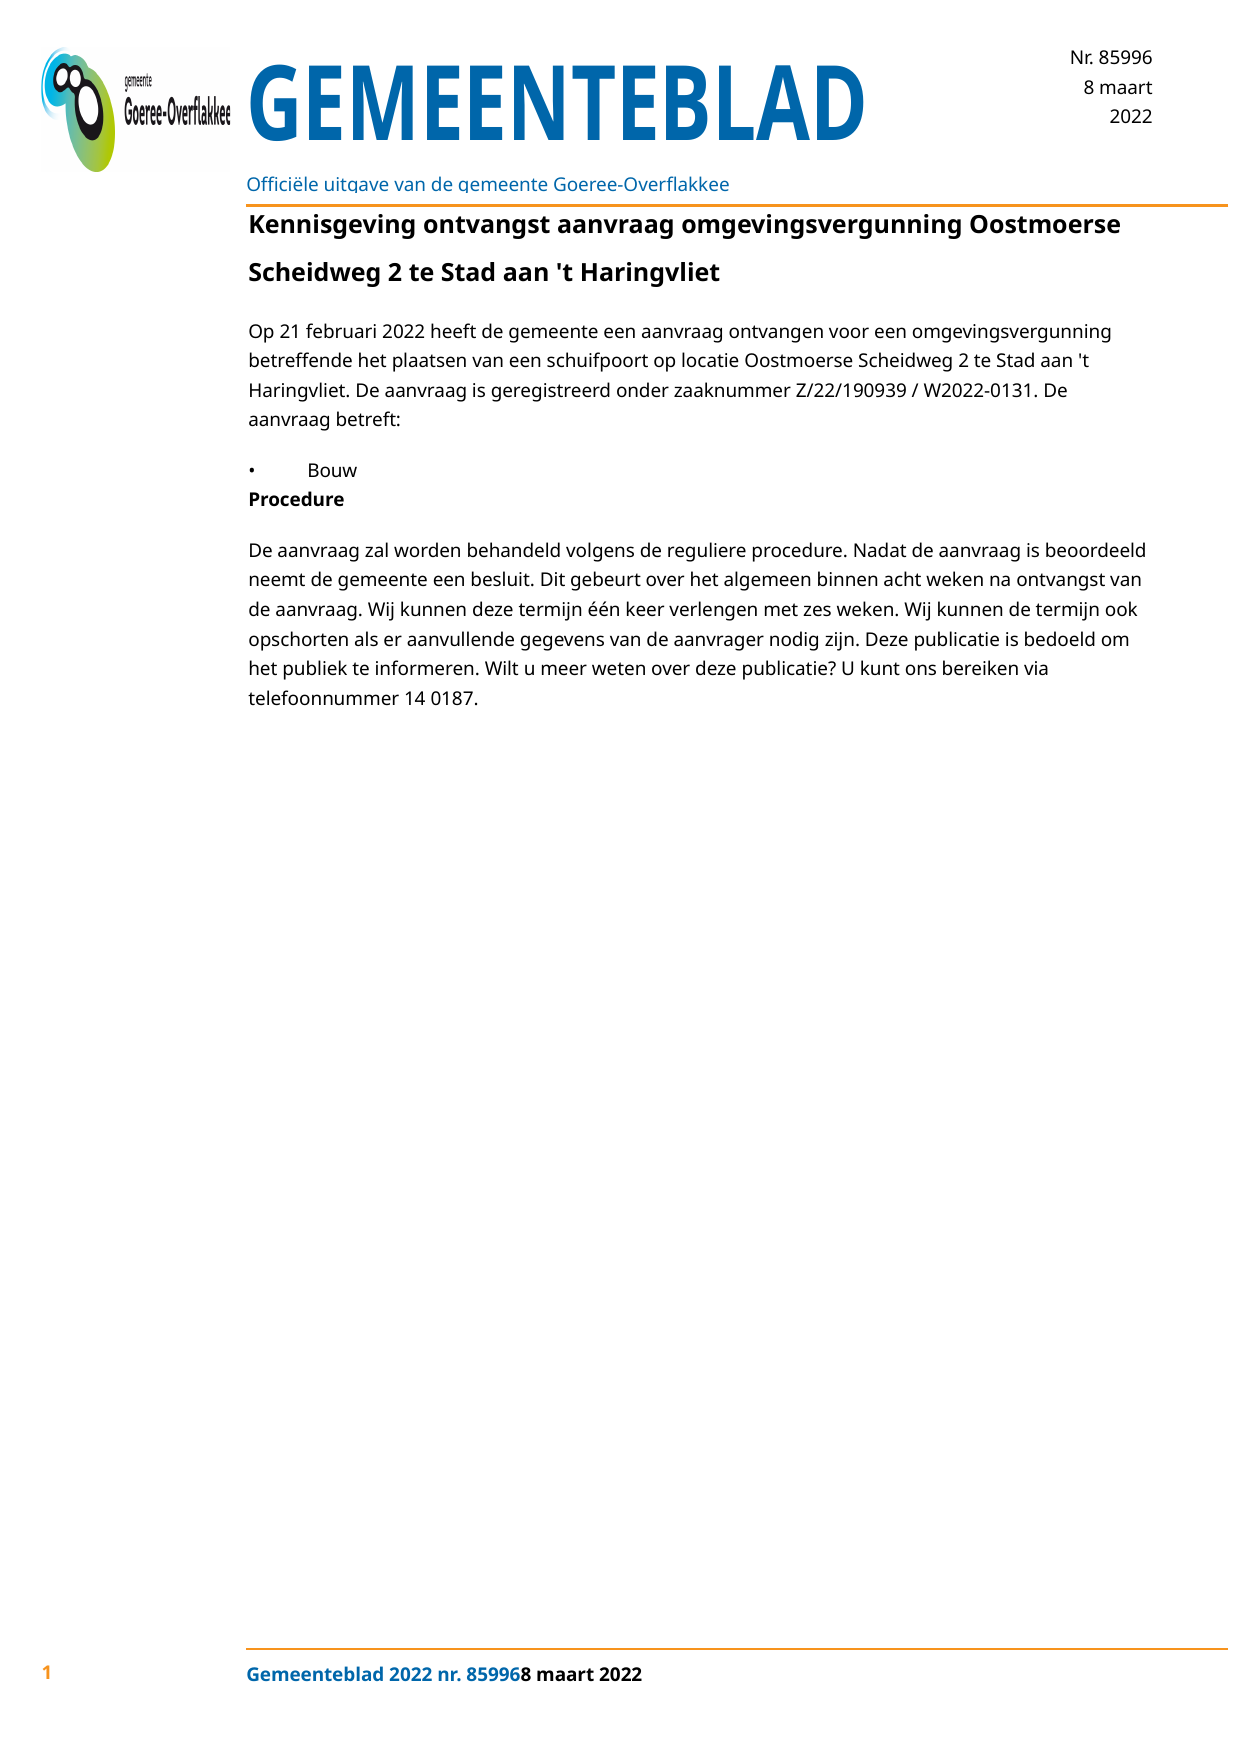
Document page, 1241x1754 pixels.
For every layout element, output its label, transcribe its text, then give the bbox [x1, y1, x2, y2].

list Bouw [248, 457, 1152, 483]
text Op 21 februari 2022 heeft de gemeente een aanvraag ontvangen voor een omgevingsvergunning betreffende het plaatsen van een schuifpoort op locatie Oostmoerse Scheidweg 2 te Stad aan 't Haringvliet. De aanvraag is geregistreerd onder zaaknummer Z/22/190939 / W2022-0131. De aanvraag betreft: [248, 318, 1152, 432]
text Kennisgeving ontvangst aanvraag omgevingsvergunning Oostmoerse Scheidweg 2 te Stad aan 't Haringvliet [248, 207, 1152, 288]
text De aanvraag zal worden behandeld volgens de reguliere procedure. Nadat de aanvraag is beoordeeld neemt de gemeente een besluit. Dit gebeurt over het algemeen binnen acht weken na ontvangst van de aanvraag. Wij kunnen deze termijn één keer verlengen met zes weken. Wij kunnen de termijn ook opschorten als er aanvullende gegevens van de aanvrager nodig zijn. Deze publicatie is bedoeld om het publiek te informeren. Wilt u meer weten over deze publicatie? U kunt ons bereiken via telefoonnummer 14 0187. [248, 537, 1152, 711]
picture [41, 47, 231, 172]
text Procedure [248, 487, 1152, 512]
